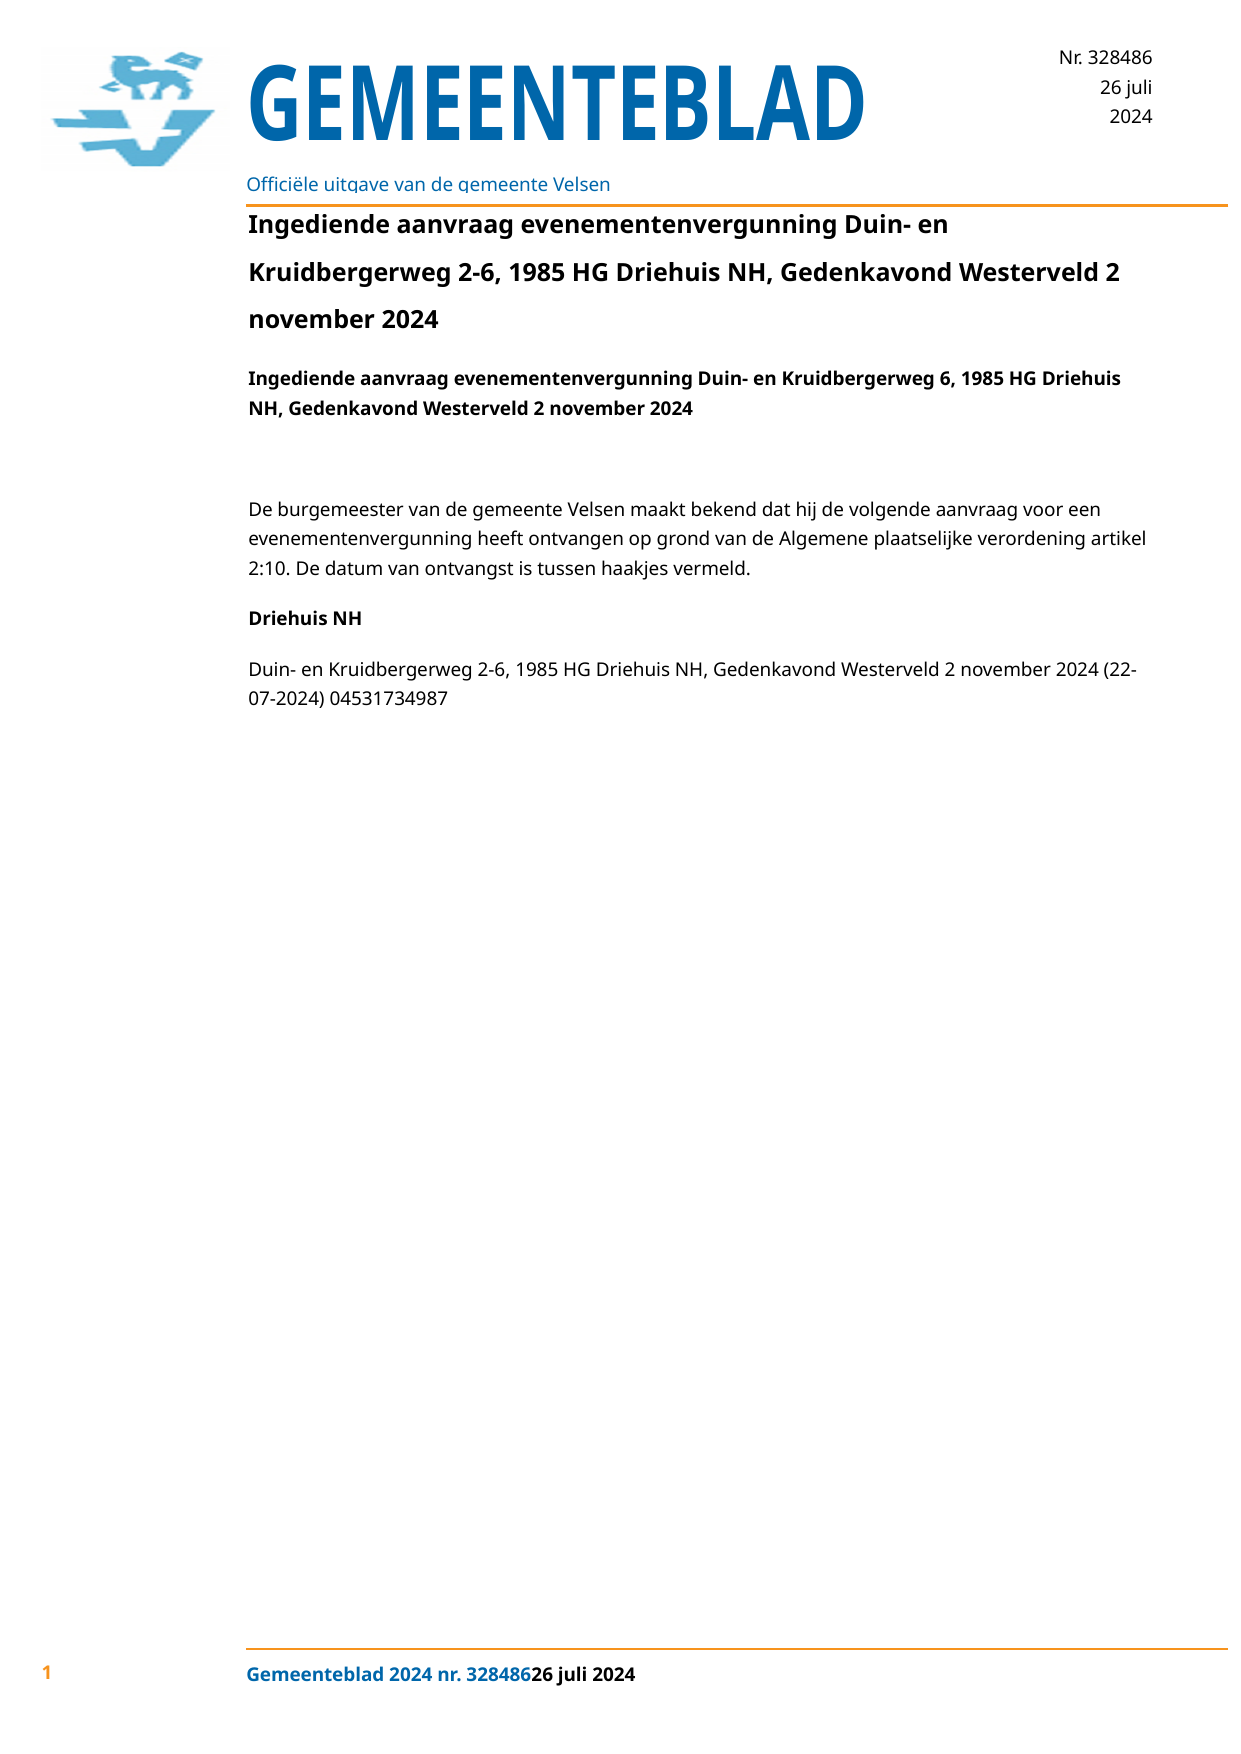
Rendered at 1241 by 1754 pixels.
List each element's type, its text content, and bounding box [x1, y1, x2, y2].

text Duin- en Kruidbergerweg 2-6, 1985 HG Driehuis NH, Gedenkavond Westerveld 2 november 2024 (22-07-2024) 04531734987 [248, 656, 1152, 711]
text De burgemeester van de gemeente Velsen maakt bekend dat hij de volgende aanvraag voor een evenementenvergunning heeft ontvangen op grond van de Algemene plaatselijke verordening artikel 2:10. De datum van ontvangst is tussen haakjes vermeld. [248, 496, 1152, 581]
picture [41, 47, 231, 172]
text Ingediende aanvraag evenementenvergunning Duin- en Kruidbergerweg 6, 1985 HG Driehuis NH, Gedenkavond Westerveld 2 november 2024 [248, 366, 1152, 421]
text Driehuis NH [248, 606, 1152, 631]
text Ingediende aanvraag evenementenvergunning Duin- en Kruidbergerweg 2-6, 1985 HG Driehuis NH, Gedenkavond Westerveld 2 november 2024 [248, 207, 1152, 336]
